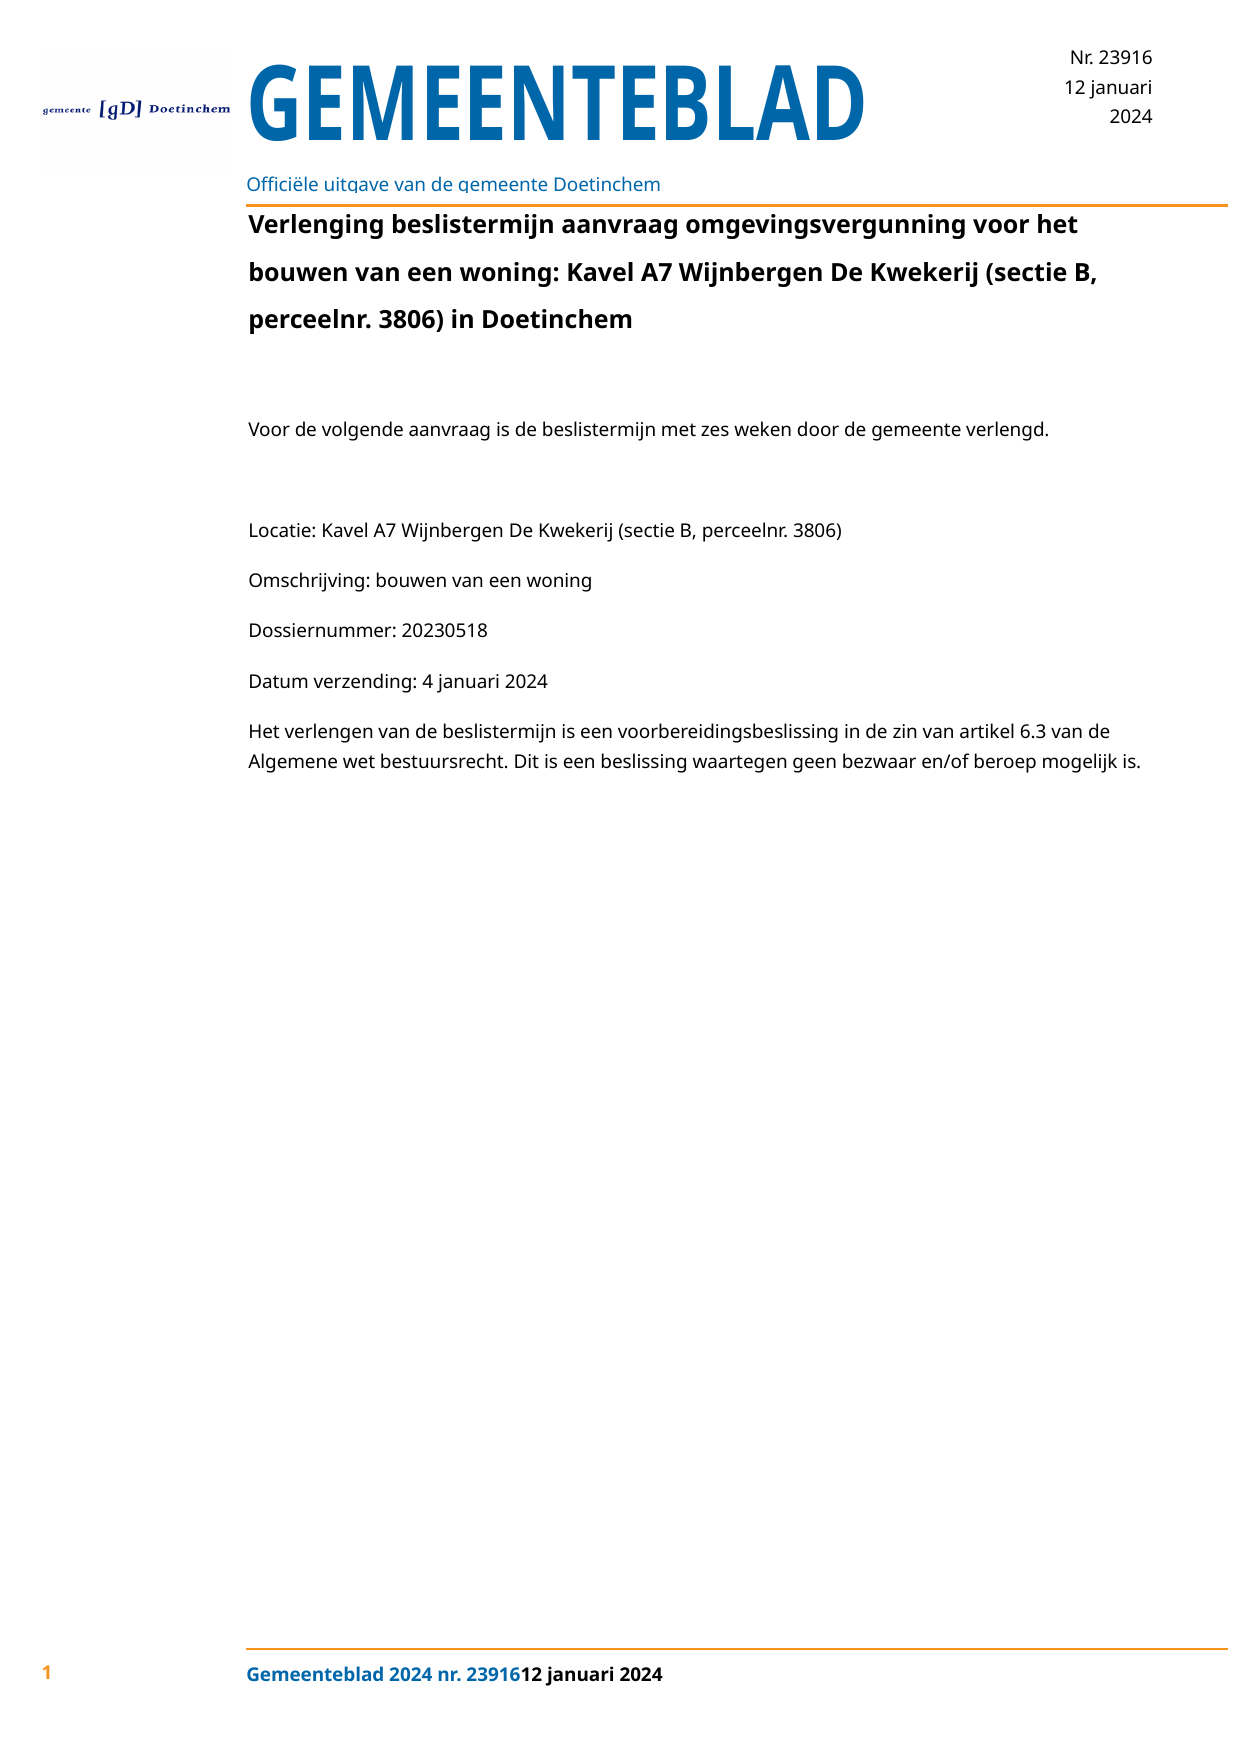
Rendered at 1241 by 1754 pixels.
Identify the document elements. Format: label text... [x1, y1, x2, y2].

text Dossiernummer: 20230518 [248, 618, 1152, 643]
text Locatie: Kavel A7 Wijnbergen De Kwekerij (sectie B, perceelnr. 3806) [248, 517, 1152, 542]
text Omschrijving: bouwen van een woning [248, 567, 1152, 593]
picture [41, 47, 231, 172]
text Voor de volgende aanvraag is de beslistermijn met zes weken door de gemeente verlengd. [248, 416, 1152, 442]
text Datum verzending: 4 januari 2024 [248, 668, 1152, 694]
text Het verlengen van de beslistermijn is een voorbereidingsbeslissing in de zin van artikel 6.3 van de Algemene wet bestuursrecht. Dit is een beslissing waartegen geen bezwaar en/of beroep mogelijk is. [248, 718, 1152, 774]
text Verlenging beslistermijn aanvraag omgevingsvergunning voor het bouwen van een woning: Kavel A7 Wijnbergen De Kwekerij (sectie B, perceelnr. 3806) in Doetinchem [248, 207, 1152, 336]
